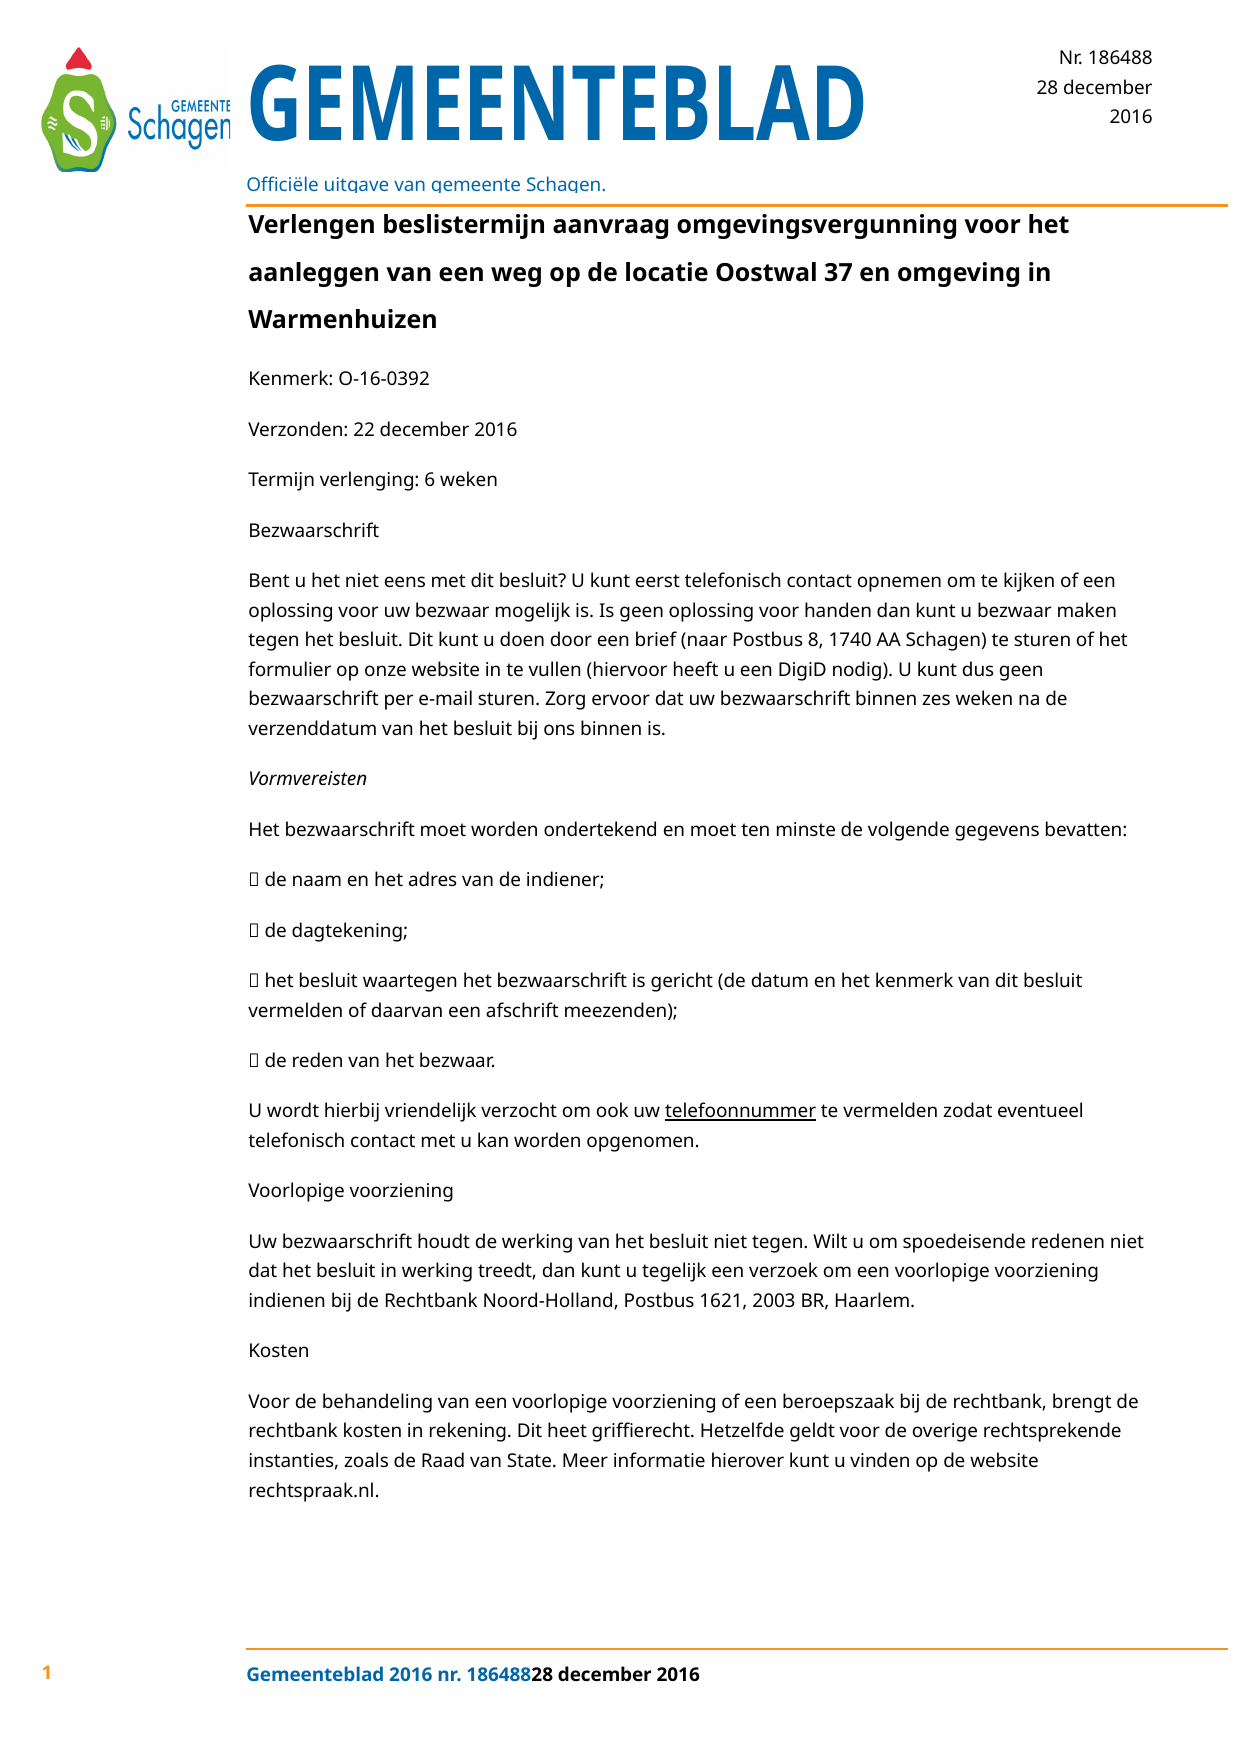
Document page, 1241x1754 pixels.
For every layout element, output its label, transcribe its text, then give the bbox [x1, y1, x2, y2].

text Bent u het niet eens met dit besluit? U kunt eerst telefonisch contact opnemen om te kijken of een oplossing voor uw bezwaar mogelijk is. Is geen oplossing voor handen dan kunt u bezwaar maken tegen het besluit. Dit kunt u doen door een brief (naar Postbus 8, 1740 AA Schagen) te sturen of het formulier op onze website in te vullen (hiervoor heeft u een DigiD nodig). U kunt dus geen bezwaarschrift per e-mail sturen. Zorg ervoor dat uw bezwaarschrift binnen zes weken na de verzenddatum van het besluit bij ons binnen is. [248, 567, 1152, 741]
text Uw bezwaarschrift houdt de werking van het besluit niet tegen. Wilt u om spoedeisende redenen niet dat het besluit in werking treedt, dan kunt u tegelijk een verzoek om een voorlopige voorziening indienen bij de Rechtbank Noord-Holland, Postbus 1621, 2003 BR, Haarlem. [248, 1228, 1152, 1313]
text  de reden van het bezwaar. [248, 1047, 1152, 1073]
text Vormvereisten [248, 766, 1152, 791]
text  de naam en het adres van de indiener; [248, 866, 1152, 892]
text Kosten [248, 1338, 1152, 1363]
text Voor de behandeling van een voorlopige voorziening of een beroepszaak bij de rechtbank, brengt de rechtbank kosten in rekening. Dit heet griffierecht. Hetzelfde geldt voor de overige rechtsprekende instanties, zoals de Raad van State. Meer informatie hierover kunt u vinden op de website rechtspraak.nl. [248, 1388, 1152, 1502]
text  de dagtekening; [248, 917, 1152, 942]
text Verzonden: 22 december 2016 [248, 416, 1152, 442]
text  het besluit waartegen het bezwaarschrift is gericht (de datum en het kenmerk van dit besluit vermelden of daarvan een afschrift meezenden); [248, 967, 1152, 1022]
picture [41, 47, 231, 172]
text Kenmerk: O-16-0392 [248, 366, 1152, 391]
text Het bezwaarschrift moet worden ondertekend en moet ten minste de volgende gegevens bevatten: [248, 816, 1152, 842]
text Verlengen beslistermijn aanvraag omgevingsvergunning voor het aanleggen van een weg op de locatie Oostwal 37 en omgeving in Warmenhuizen [248, 207, 1152, 336]
text U wordt hierbij vriendelijk verzocht om ook uw telefoonnummer te vermelden zodat eventueel telefonisch contact met u kan worden opgenomen. [248, 1098, 1152, 1153]
text Voorlopige voorziening [248, 1178, 1152, 1203]
text Termijn verlenging: 6 weken [248, 466, 1152, 492]
text Bezwaarschrift [248, 517, 1152, 542]
